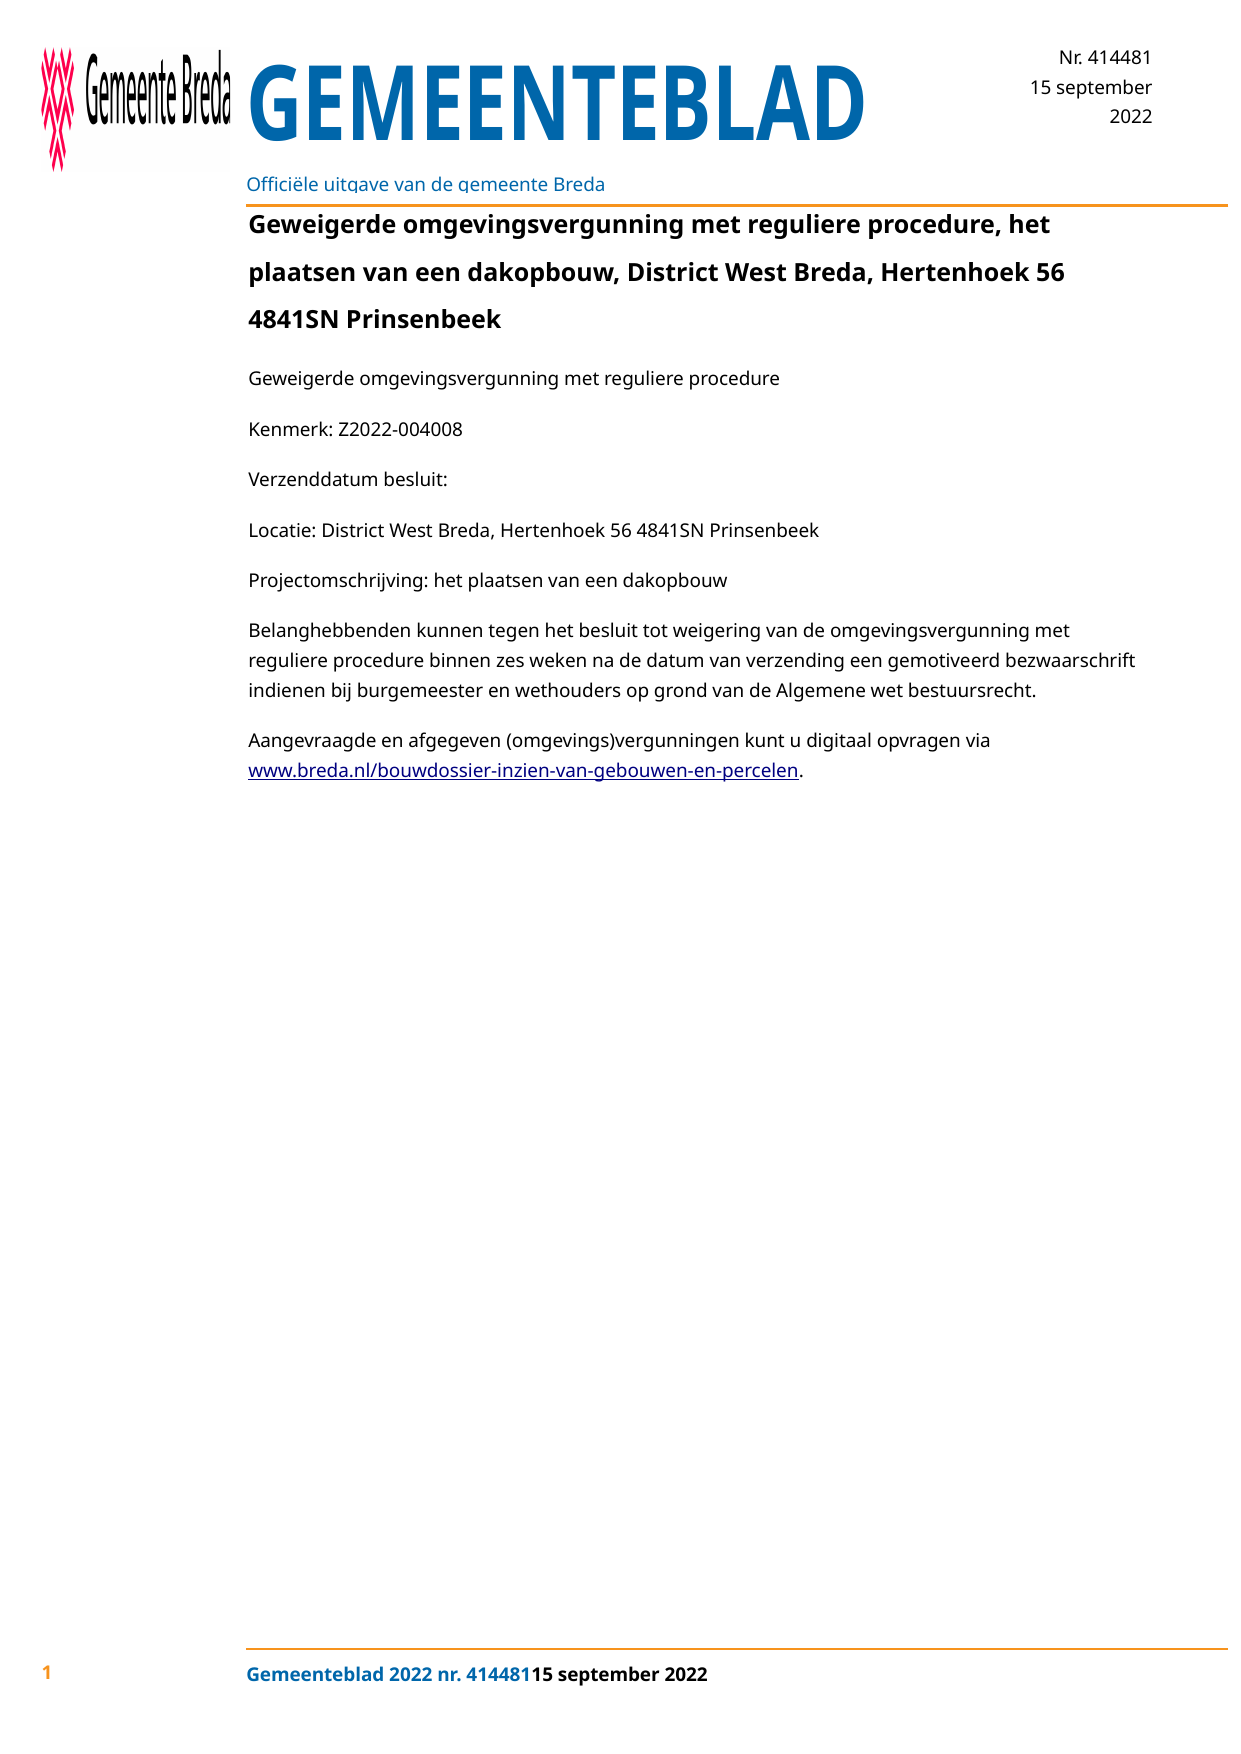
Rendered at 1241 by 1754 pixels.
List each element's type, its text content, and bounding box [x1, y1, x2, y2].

text Verzenddatum besluit: [248, 466, 1152, 492]
text Locatie: District West Breda, Hertenhoek 56 4841SN Prinsenbeek [248, 517, 1152, 542]
text Geweigerde omgevingsvergunning met reguliere procedure, het plaatsen van een dakopbouw, District West Breda, Hertenhoek 56 4841SN Prinsenbeek [248, 207, 1152, 336]
text Kenmerk: Z2022-004008 [248, 416, 1152, 442]
text Aangevraagde en afgegeven (omgevings)vergunningen kunt u digitaal opvragen via www.breda.nl/bouwdossier-inzien-van-gebouwen-en-percelen. [248, 727, 1152, 782]
text Geweigerde omgevingsvergunning met reguliere procedure [248, 366, 1152, 391]
text Belanghebbenden kunnen tegen het besluit tot weigering van de omgevingsvergunning met reguliere procedure binnen zes weken na de datum van verzending een gemotiveerd bezwaarschrift indienen bij burgemeester en wethouders op grond van de Algemene wet bestuursrecht. [248, 618, 1152, 702]
picture [41, 47, 231, 172]
text Projectomschrijving: het plaatsen van een dakopbouw [248, 567, 1152, 593]
